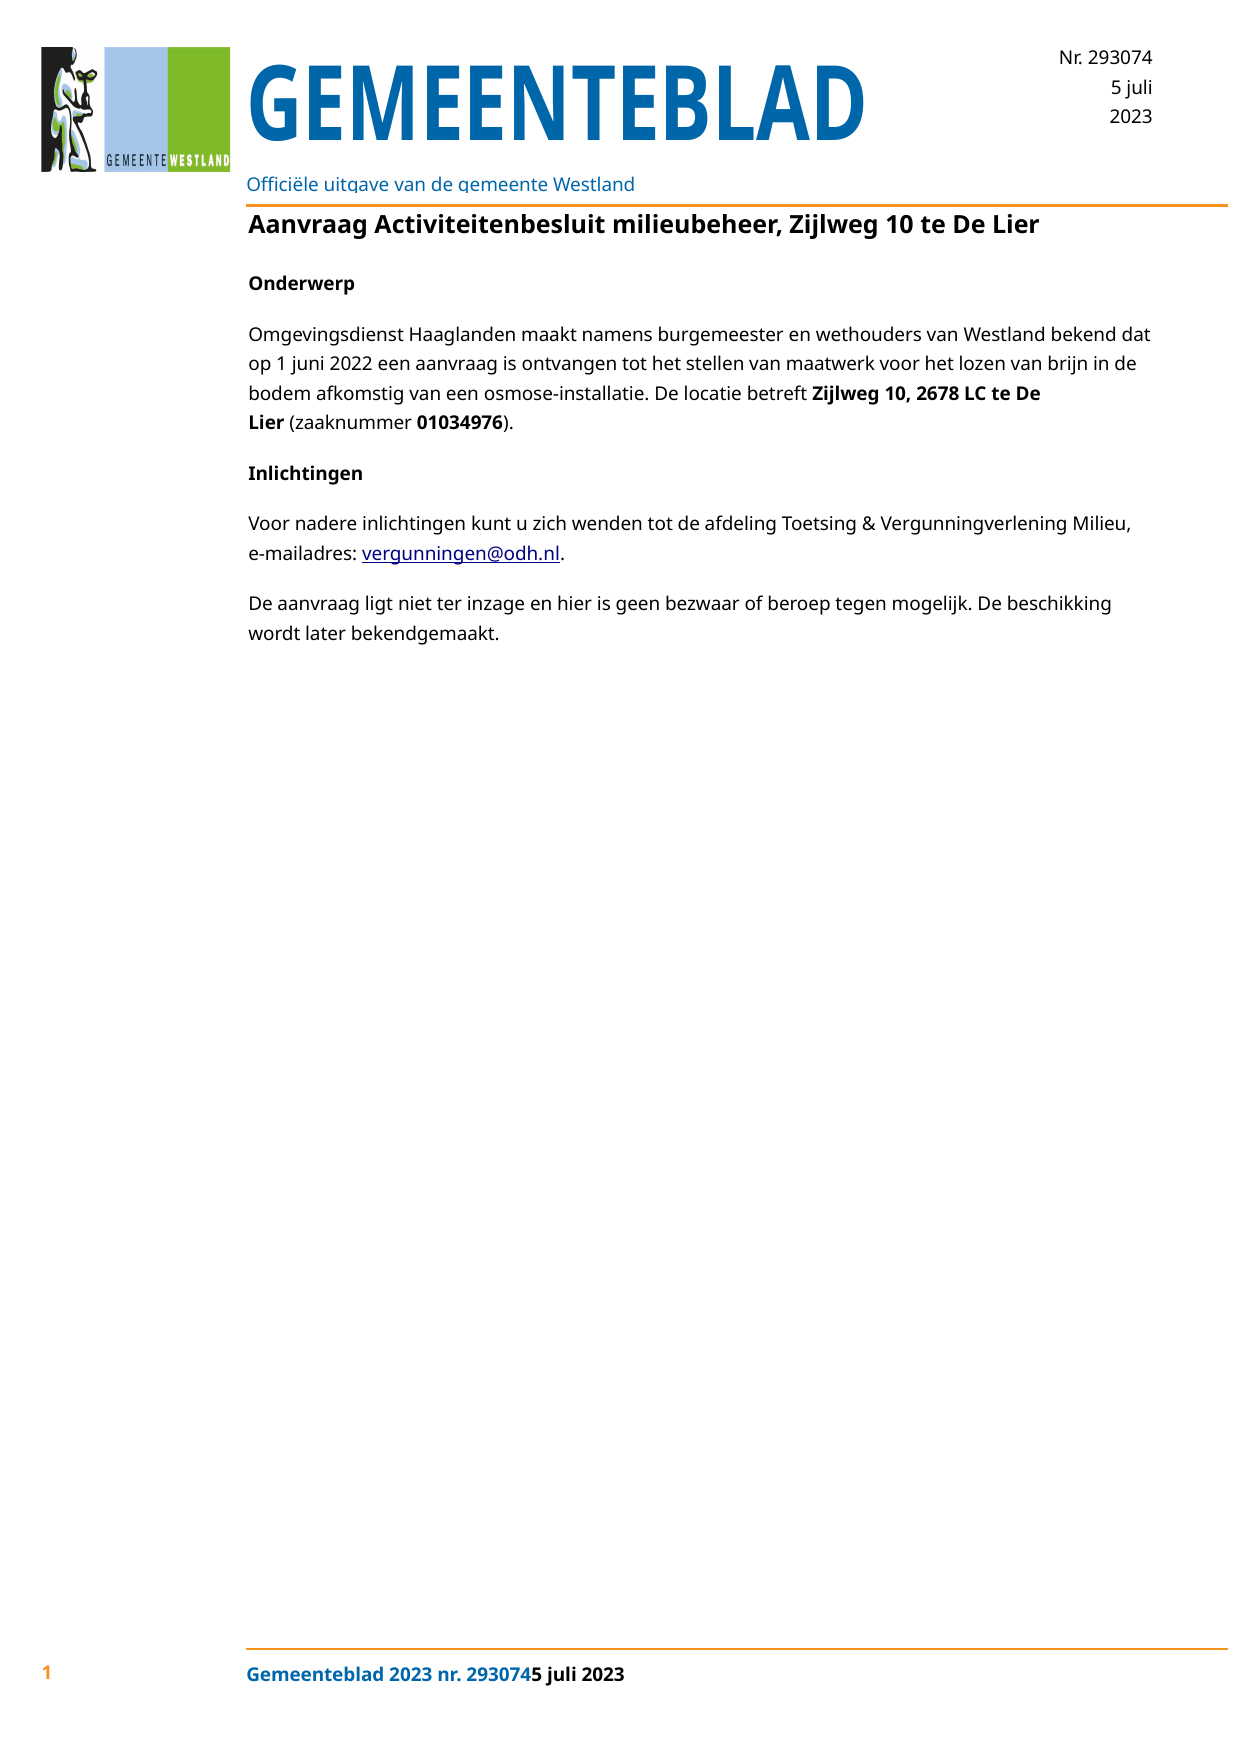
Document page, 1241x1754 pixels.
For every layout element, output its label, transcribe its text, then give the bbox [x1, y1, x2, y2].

text Omgevingsdienst Haaglanden maakt namens burgemeester en wethouders van Westland bekend dat op 1 juni 2022 een aanvraag is ontvangen tot het stellen van maatwerk voor het lozen van brijn in de bodem afkomstig van een osmose-installatie. De locatie betreft Zijlweg 10, 2678 LC te De Lier (zaaknummer 01034976). [248, 321, 1152, 435]
text Inlichtingen [248, 460, 1152, 486]
text Onderwerp [248, 270, 1152, 296]
picture [41, 47, 231, 172]
text Voor nadere inlichtingen kunt u zich wenden tot de afdeling Toetsing & Vergunningverlening Milieu, e-mailadres: vergunningen@odh.nl. [248, 510, 1152, 566]
text Aanvraag Activiteitenbesluit milieubeheer, Zijlweg 10 te De Lier [248, 207, 1152, 241]
text De aanvraag ligt niet ter inzage en hier is geen bezwaar of beroep tegen mogelijk. De beschikking wordt later bekendgemaakt. [248, 590, 1152, 646]
